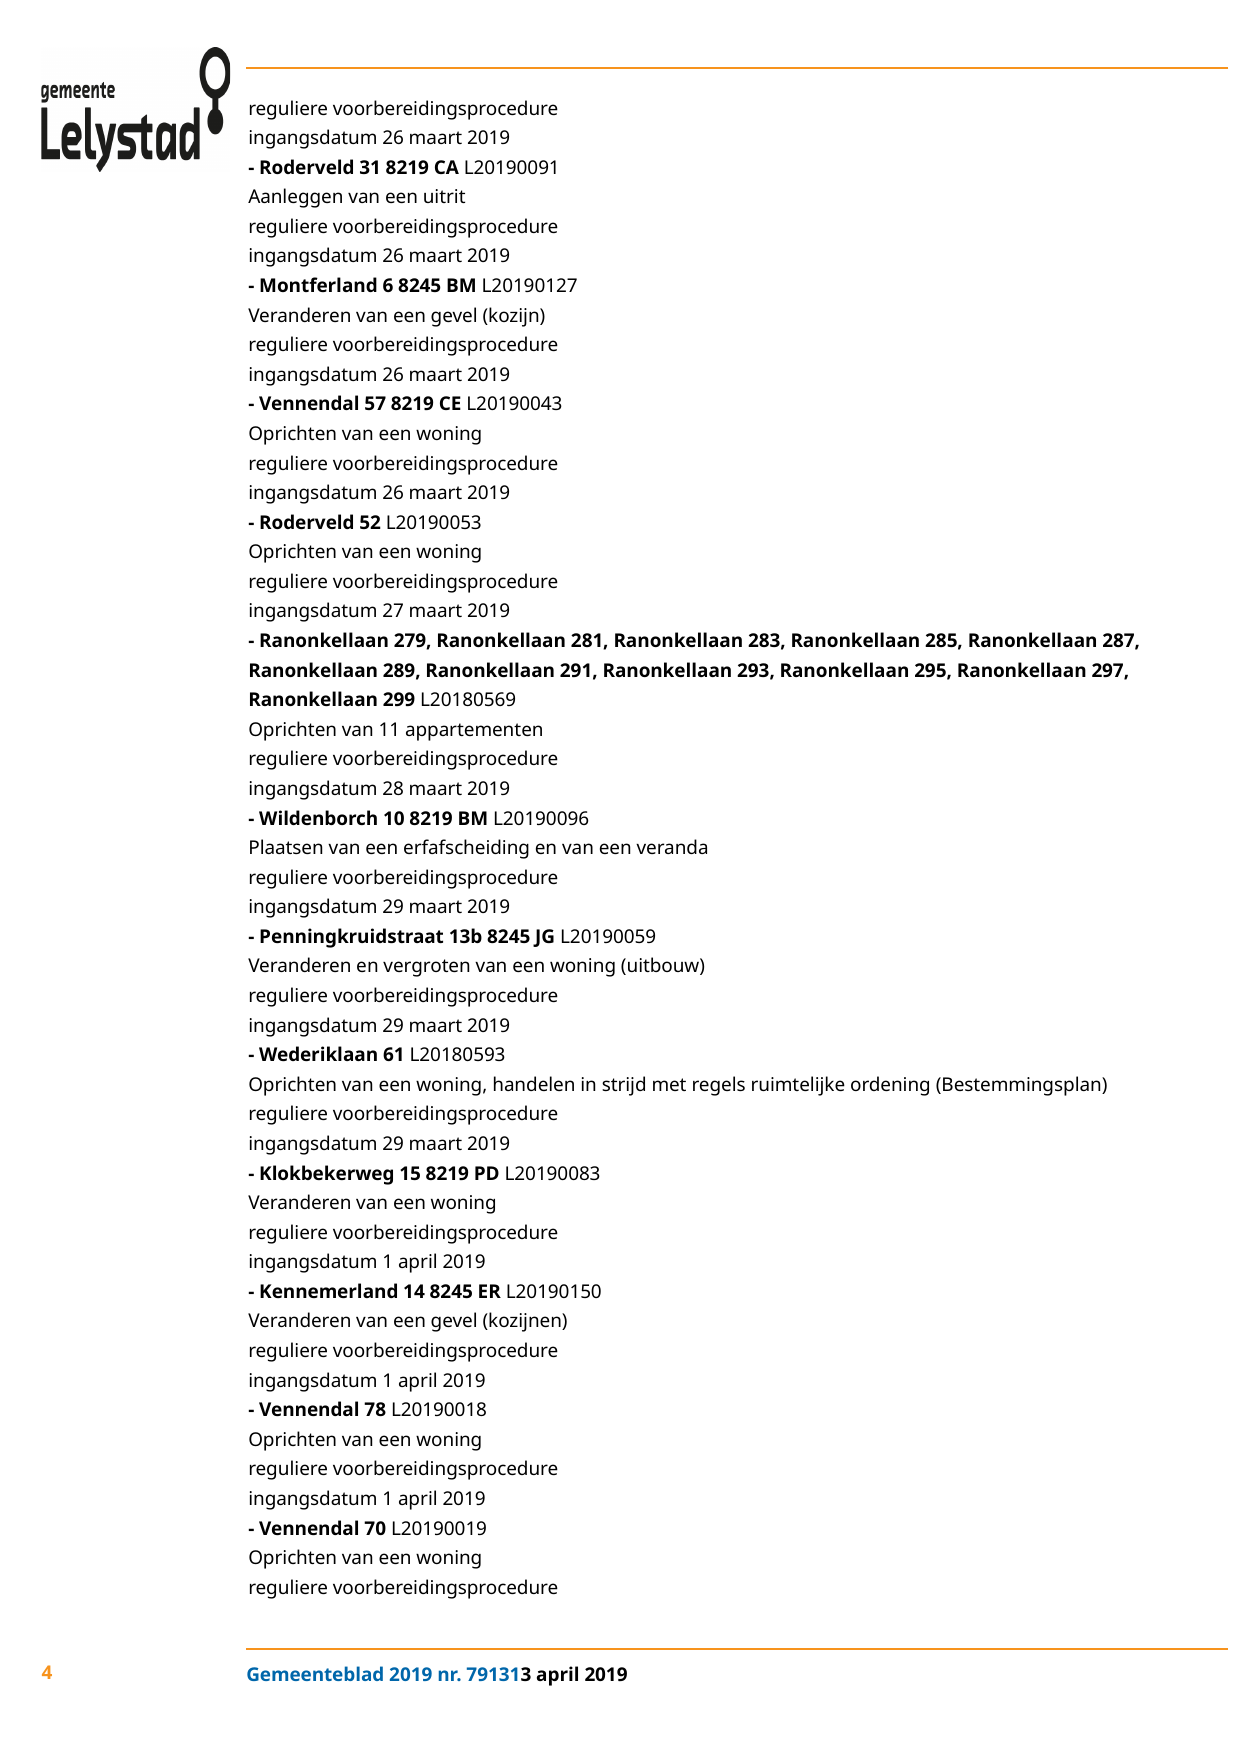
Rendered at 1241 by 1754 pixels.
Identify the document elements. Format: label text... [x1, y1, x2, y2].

text - Roderveld 52 L20190053 [248, 509, 1152, 535]
text - Klokbekerweg 15 8219 PD L20190083 [248, 1160, 1152, 1186]
text reguliere voorbereidingsprocedure [248, 95, 1152, 121]
text Plaatsen van een erfafscheiding en van een veranda [248, 834, 1152, 860]
text Veranderen van een gevel (kozijnen) [248, 1308, 1152, 1333]
text reguliere voorbereidingsprocedure [248, 1219, 1152, 1245]
text ingangsdatum 26 maart 2019 [248, 479, 1152, 505]
text ingangsdatum 29 maart 2019 [248, 893, 1152, 919]
text reguliere voorbereidingsprocedure [248, 213, 1152, 239]
text - Vennendal 57 8219 CE L20190043 [248, 391, 1152, 416]
text reguliere voorbereidingsprocedure [248, 864, 1152, 890]
text - Roderveld 31 8219 CA L20190091 [248, 154, 1152, 180]
text - Vennendal 70 L20190019 [248, 1515, 1152, 1541]
text ingangsdatum 26 maart 2019 [248, 243, 1152, 268]
text ingangsdatum 29 maart 2019 [248, 1130, 1152, 1156]
text Oprichten van een woning [248, 538, 1152, 564]
text Oprichten van een woning [248, 1544, 1152, 1570]
text reguliere voorbereidingsprocedure [248, 1456, 1152, 1481]
text reguliere voorbereidingsprocedure [248, 746, 1152, 771]
text reguliere voorbereidingsprocedure [248, 1337, 1152, 1363]
text ingangsdatum 26 maart 2019 [248, 361, 1152, 387]
text - Vennendal 78 L20190018 [248, 1396, 1152, 1422]
text ingangsdatum 29 maart 2019 [248, 1012, 1152, 1038]
text ingangsdatum 1 april 2019 [248, 1367, 1152, 1393]
text - Penningkruidstraat 13b 8245 JG L20190059 [248, 923, 1152, 949]
picture [41, 47, 231, 172]
text Veranderen en vergroten van een woning (uitbouw) [248, 953, 1152, 978]
text ingangsdatum 1 april 2019 [248, 1248, 1152, 1274]
text Oprichten van een woning [248, 420, 1152, 446]
text ingangsdatum 26 maart 2019 [248, 124, 1152, 150]
text Oprichten van 11 appartementen [248, 716, 1152, 742]
text - Kennemerland 14 8245 ER L20190150 [248, 1278, 1152, 1304]
text reguliere voorbereidingsprocedure [248, 450, 1152, 476]
text ingangsdatum 28 maart 2019 [248, 775, 1152, 801]
text - Wildenborch 10 8219 BM L20190096 [248, 805, 1152, 831]
text Oprichten van een woning, handelen in strijd met regels ruimtelijke ordening (Bestemmingsplan) [248, 1071, 1152, 1097]
text ingangsdatum 27 maart 2019 [248, 598, 1152, 623]
text reguliere voorbereidingsprocedure [248, 331, 1152, 357]
text reguliere voorbereidingsprocedure [248, 1101, 1152, 1126]
text reguliere voorbereidingsprocedure [248, 1574, 1152, 1600]
text - Montferland 6 8245 BM L20190127 [248, 272, 1152, 298]
text Aanleggen van een uitrit [248, 183, 1152, 209]
text ingangsdatum 1 april 2019 [248, 1485, 1152, 1511]
text - Wederiklaan 61 L20180593 [248, 1041, 1152, 1067]
text - Ranonkellaan 279, Ranonkellaan 281, Ranonkellaan 283, Ranonkellaan 285, Ranonkellaan 287, Ranonkellaan 289, Ranonkellaan 291, Ranonkellaan 293, Ranonkellaan 295, Ranonkellaan 297, Ranonkellaan 299 L20180569 [248, 627, 1152, 712]
text Veranderen van een woning [248, 1189, 1152, 1215]
text reguliere voorbereidingsprocedure [248, 568, 1152, 594]
text reguliere voorbereidingsprocedure [248, 982, 1152, 1008]
text Veranderen van een gevel (kozijn) [248, 302, 1152, 328]
text Oprichten van een woning [248, 1426, 1152, 1452]
